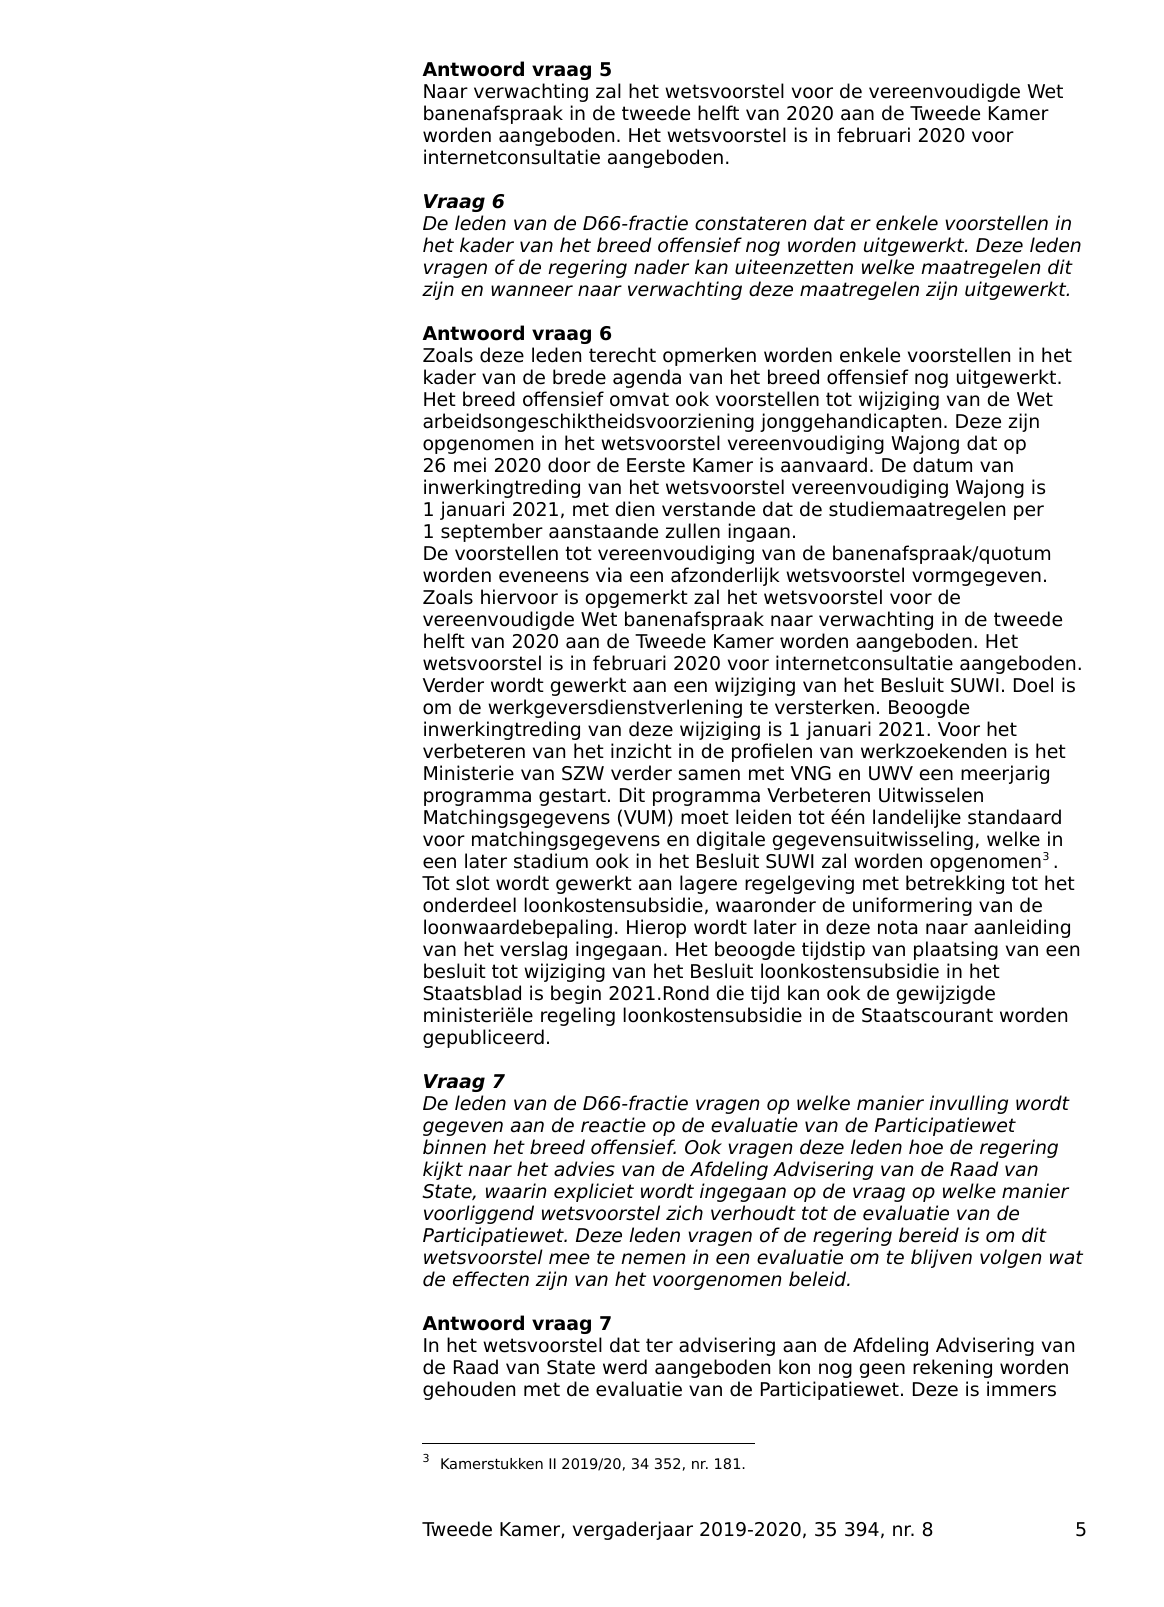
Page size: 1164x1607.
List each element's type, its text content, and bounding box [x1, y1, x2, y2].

text Het breed offensief omvat ook voorstellen tot wijziging van de Wet arbeidsongeschiktheidsvoorziening jonggehandicapten. Deze zijn opgenomen in het wetsvoorstel vereenvoudiging Wajong dat op 26 mei 2020 door de Eerste Kamer is aanvaard. De datum van inwerkingtreding van het wetsvoorstel vereenvoudiging Wajong is 1 januari 2021, met dien verstande dat de studiemaatregelen per 1 september aanstaande zullen ingaan. [422, 389, 1087, 543]
text Tot slot wordt gewerkt aan lagere regelgeving met betrekking tot het onderdeel loonkostensubsidie, waaronder de uniformering van de loonwaardebepaling. Hierop wordt later in deze nota naar aanleiding van het verslag ingegaan. Het beoogde tijdstip van plaatsing van een besluit tot wijziging van het Besluit loonkostensubsidie in het Staatsblad is begin 2021.Rond die tijd kan ook de gewijzigde ministeriële regeling loonkostensubsidie in de Staatscourant worden gepubliceerd. [422, 873, 1087, 1048]
text Verder wordt gewerkt aan een wijziging van het Besluit SUWI. Doel is om de werkgeversdienstverlening te versterken. Beoogde inwerkingtreding van deze wijziging is 1 januari 2021. Voor het verbeteren van het inzicht in de profielen van werkzoekenden is het Ministerie van SZW verder samen met VNG en UWV een meerjarig programma gestart. Dit programma Verbeteren Uitwisselen Matchingsgegevens (VUM) moet leiden tot één landelijke standaard voor matchingsgegevens en digitale gegevensuitwisseling, welke in een later stadium ook in het Besluit SUWI zal worden opgenomen. [422, 675, 1087, 873]
text In het wetsvoorstel dat ter advisering aan de Afdeling Advisering van de Raad van State werd aangeboden kon nog geen rekening worden gehouden met de evaluatie van de Participatiewet. Deze is immers [422, 1335, 1087, 1401]
text De leden van de D66-fractie vragen op welke manier invulling wordt gegeven aan de reactie op de evaluatie van de Participatiewet binnen het breed offensief. Ook vragen deze leden hoe de regering kijkt naar het advies van de Afdeling Advisering van de Raad van State, waarin expliciet wordt ingegaan op de vraag op welke manier voorliggend wetsvoorstel zich verhoudt tot de evaluatie van de Participatiewet. Deze leden vragen of de regering bereid is om dit wetsvoorstel mee te nemen in een evaluatie om te blijven volgen wat de effecten zijn van het voorgenomen beleid. [422, 1093, 1087, 1291]
text Vraag 6 [422, 191, 1087, 213]
text Kamerstukken II 2019/20, 34 352, nr. 181. [422, 1452, 1087, 1474]
text Zoals deze leden terecht opmerken worden enkele voorstellen in het kader van de brede agenda van het breed offensief nog uitgewerkt. [422, 345, 1087, 389]
text Antwoord vraag 5 [422, 59, 1087, 81]
text Vraag 7 [422, 1071, 1087, 1093]
text Naar verwachting zal het wetsvoorstel voor de vereenvoudigde Wet banenafspraak in de tweede helft van 2020 aan de Tweede Kamer worden aangeboden. Het wetsvoorstel is in februari 2020 voor internetconsultatie aangeboden. [422, 81, 1087, 169]
text De leden van de D66-fractie constateren dat er enkele voorstellen in het kader van het breed offensief nog worden uitgewerkt. Deze leden vragen of de regering nader kan uiteenzetten welke maatregelen dit zijn en wanneer naar verwachting deze maatregelen zijn uitgewerkt. [422, 213, 1087, 301]
text De voorstellen tot vereenvoudiging van de banenafspraak/quotum worden eveneens via een afzonderlijk wetsvoorstel vormgegeven. Zoals hiervoor is opgemerkt zal het wetsvoorstel voor de vereenvoudigde Wet banenafspraak naar verwachting in de tweede helft van 2020 aan de Tweede Kamer worden aangeboden. Het wetsvoorstel is in februari 2020 voor internetconsultatie aangeboden. [422, 543, 1087, 675]
text Antwoord vraag 7 [422, 1313, 1087, 1335]
text Antwoord vraag 6 [422, 323, 1087, 345]
